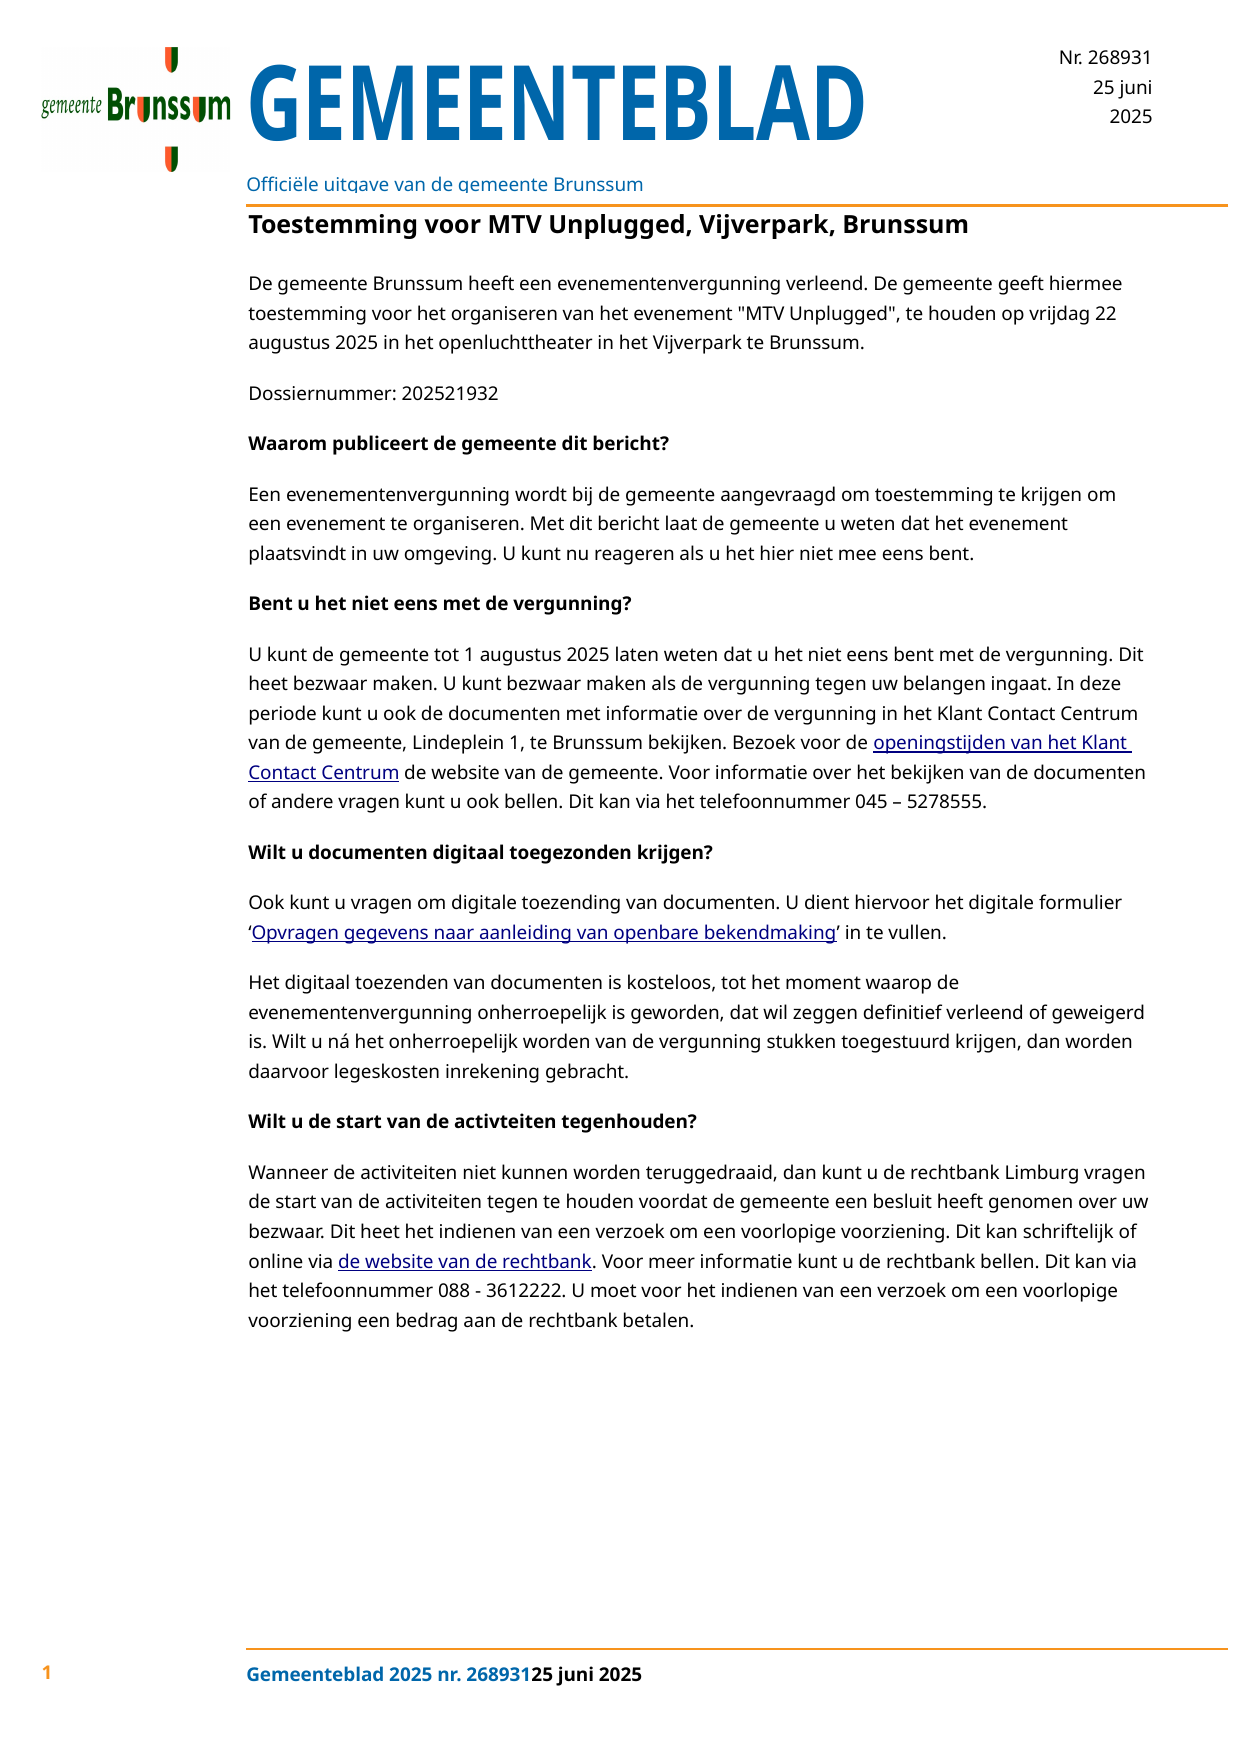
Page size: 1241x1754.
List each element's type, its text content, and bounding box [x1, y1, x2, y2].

text Ook kunt u vragen om digitale toezending van documenten. U dient hiervoor het digitale formulier ‘Opvragen gegevens naar aanleiding van openbare bekendmaking’ in te vullen. [248, 889, 1152, 945]
text Wilt u de start van de activteiten tegenhouden? [248, 1109, 1152, 1134]
text Dossiernummer: 202521932 [248, 380, 1152, 406]
text Het digitaal toezenden van documenten is kosteloos, tot het moment waarop de evenementenvergunning onherroepelijk is geworden, dat wil zeggen definitief verleend of geweigerd is. Wilt u ná het onherroepelijk worden van de vergunning stukken toegestuurd krijgen, dan worden daarvoor legeskosten inrekening gebracht. [248, 969, 1152, 1084]
text De gemeente Brunssum heeft een evenementenvergunning verleend. De gemeente geeft hiermee toestemming voor het organiseren van het evenement "MTV Unplugged", te houden op vrijdag 22 augustus 2025 in het openluchttheater in het Vijverpark te Brunssum. [248, 270, 1152, 355]
text U kunt de gemeente tot 1 augustus 2025 laten weten dat u het niet eens bent met de vergunning. Dit heet bezwaar maken. U kunt bezwaar maken als de vergunning tegen uw belangen ingaat. In deze periode kunt u ook de documenten met informatie over de vergunning in het Klant Contact Centrum van de gemeente, Lindeplein 1, te Brunssum bekijken. Bezoek voor de openingstijden van het Klant Contact Centrum de website van de gemeente. Voor informatie over het bekijken van de documenten of andere vragen kunt u ook bellen. Dit kan via het telefoonnummer 045 – 5278555. [248, 641, 1152, 814]
text Waarom publiceert de gemeente dit bericht? [248, 430, 1152, 456]
picture [41, 47, 231, 172]
text Toestemming voor MTV Unplugged, Vijverpark, Brunssum [248, 207, 1152, 241]
text Wanneer de activiteiten niet kunnen worden teruggedraaid, dan kunt u de rechtbank Limburg vragen de start van de activiteiten tegen te houden voordat de gemeente een besluit heeft genomen over uw bezwaar. Dit heet het indienen van een verzoek om een voorlopige voorziening. Dit kan schriftelijk of online via de website van de rechtbank. Voor meer informatie kunt u de rechtbank bellen. Dit kan via het telefoonnummer 088 - 3612222. U moet voor het indienen van een verzoek om een voorlopige voorziening een bedrag aan de rechtbank betalen. [248, 1159, 1152, 1333]
text Bent u het niet eens met de vergunning? [248, 590, 1152, 616]
text Een evenementenvergunning wordt bij de gemeente aangevraagd om toestemming te krijgen om een evenement te organiseren. Met dit bericht laat de gemeente u weten dat het evenement plaatsvindt in uw omgeving. U kunt nu reageren als u het hier niet mee eens bent. [248, 481, 1152, 566]
text Wilt u documenten digitaal toegezonden krijgen? [248, 839, 1152, 865]
